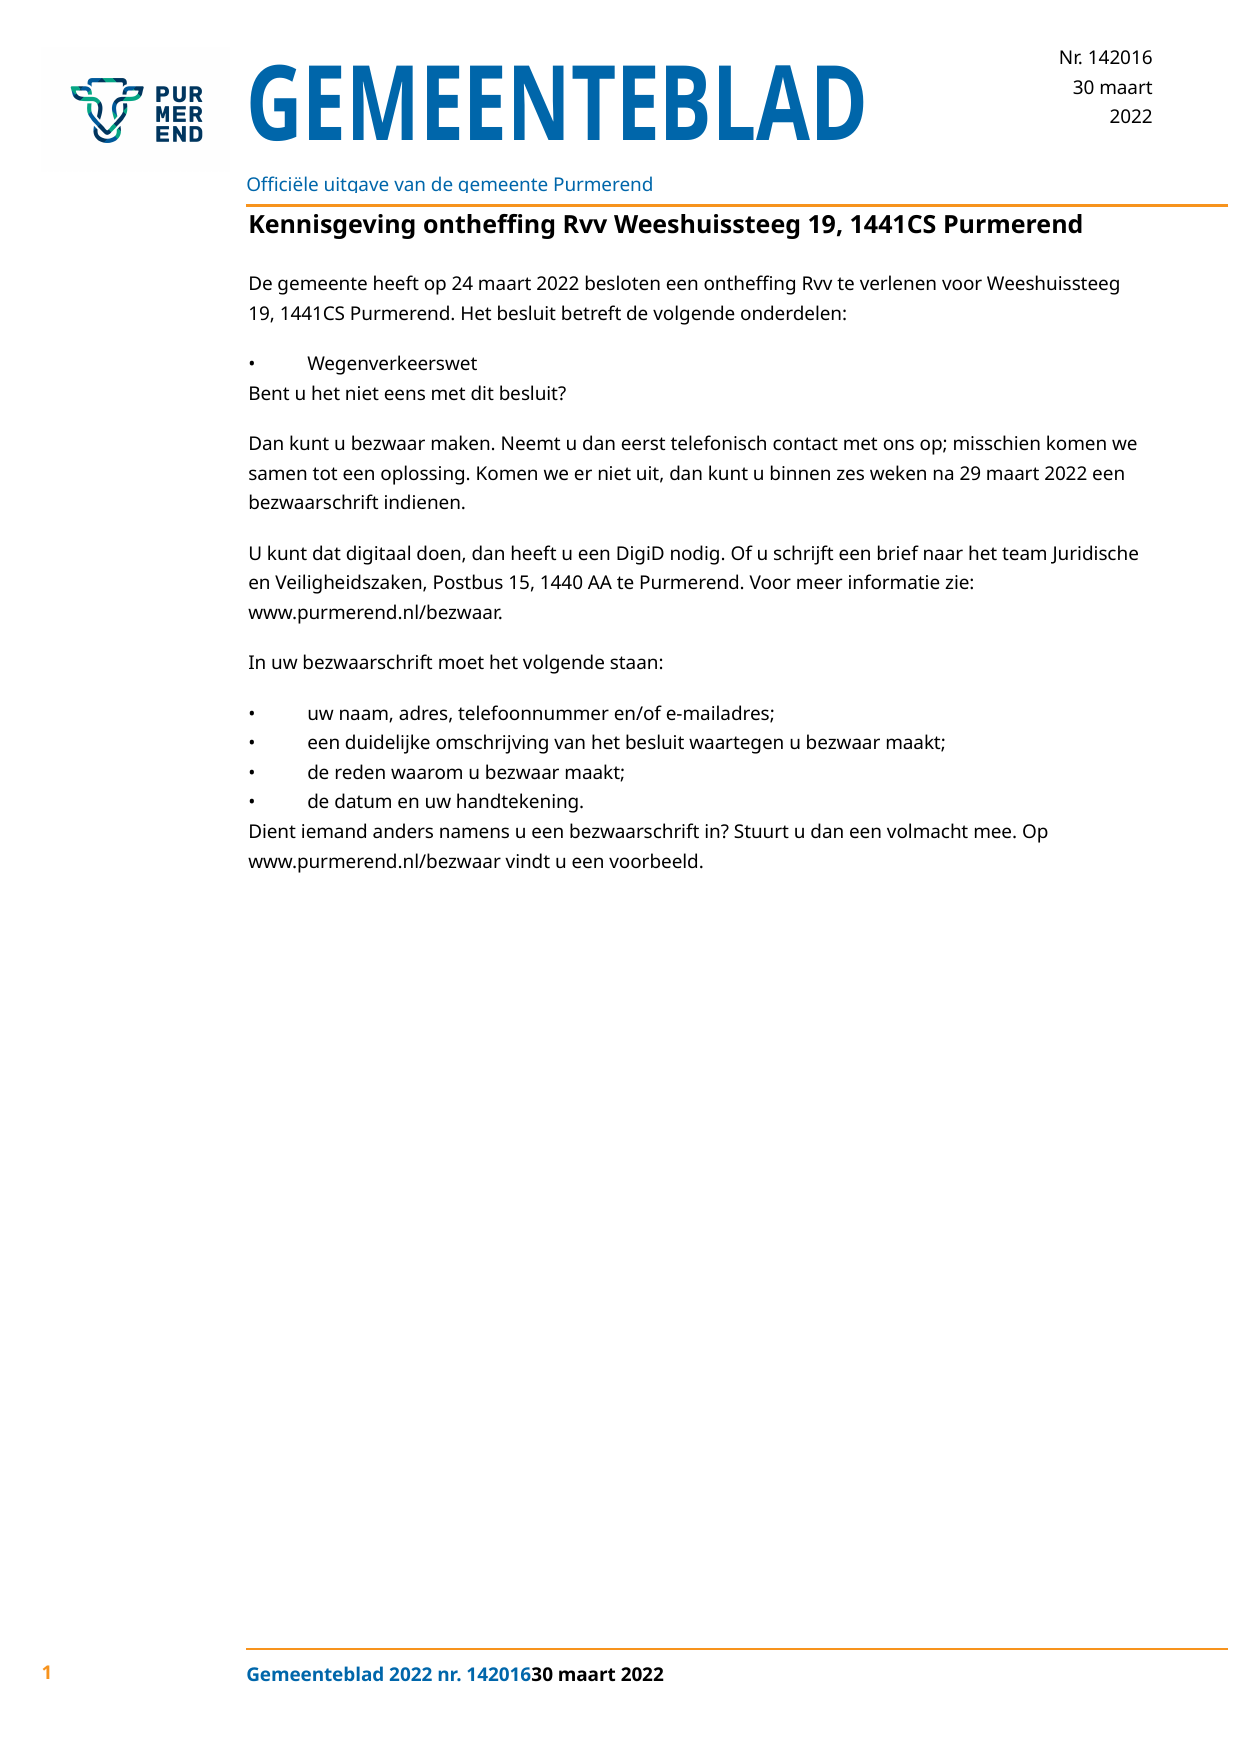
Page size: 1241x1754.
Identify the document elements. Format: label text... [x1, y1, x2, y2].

list de datum en uw handtekening. [248, 789, 1152, 814]
text Bent u het niet eens met dit besluit? [248, 380, 1152, 406]
list een duidelijke omschrijving van het besluit waartegen u bezwaar maakt; [248, 729, 1152, 755]
text U kunt dat digitaal doen, dan heeft u een DigiD nodig. Of u schrijft een brief naar het team Juridische en Veiligheidszaken, Postbus 15, 1440 AA te Purmerend. Voor meer informatie zie: www.purmerend.nl/bezwaar. [248, 540, 1152, 625]
list Wegenverkeerswet [248, 350, 1152, 376]
text Dient iemand anders namens u een bezwaarschrift in? Stuurt u dan een volmacht mee. Op www.purmerend.nl/bezwaar vindt u een voorbeeld. [248, 818, 1152, 873]
text Kennisgeving ontheffing Rvv Weeshuissteeg 19, 1441CS Purmerend [248, 207, 1152, 241]
list de reden waarom u bezwaar maakt; [248, 759, 1152, 785]
text Dan kunt u bezwaar maken. Neemt u dan eerst telefonisch contact met ons op; misschien komen we samen tot een oplossing. Komen we er niet uit, dan kunt u binnen zes weken na 29 maart 2022 een bezwaarschrift indienen. [248, 430, 1152, 515]
list uw naam, adres, telefoonnummer en/of e-mailadres; [248, 700, 1152, 726]
picture [41, 47, 231, 172]
text In uw bezwaarschrift moet het volgende staan: [248, 649, 1152, 675]
text De gemeente heeft op 24 maart 2022 besloten een ontheffing Rvv te verlenen voor Weeshuissteeg 19, 1441CS Purmerend. Het besluit betreft de volgende onderdelen: [248, 270, 1152, 326]
